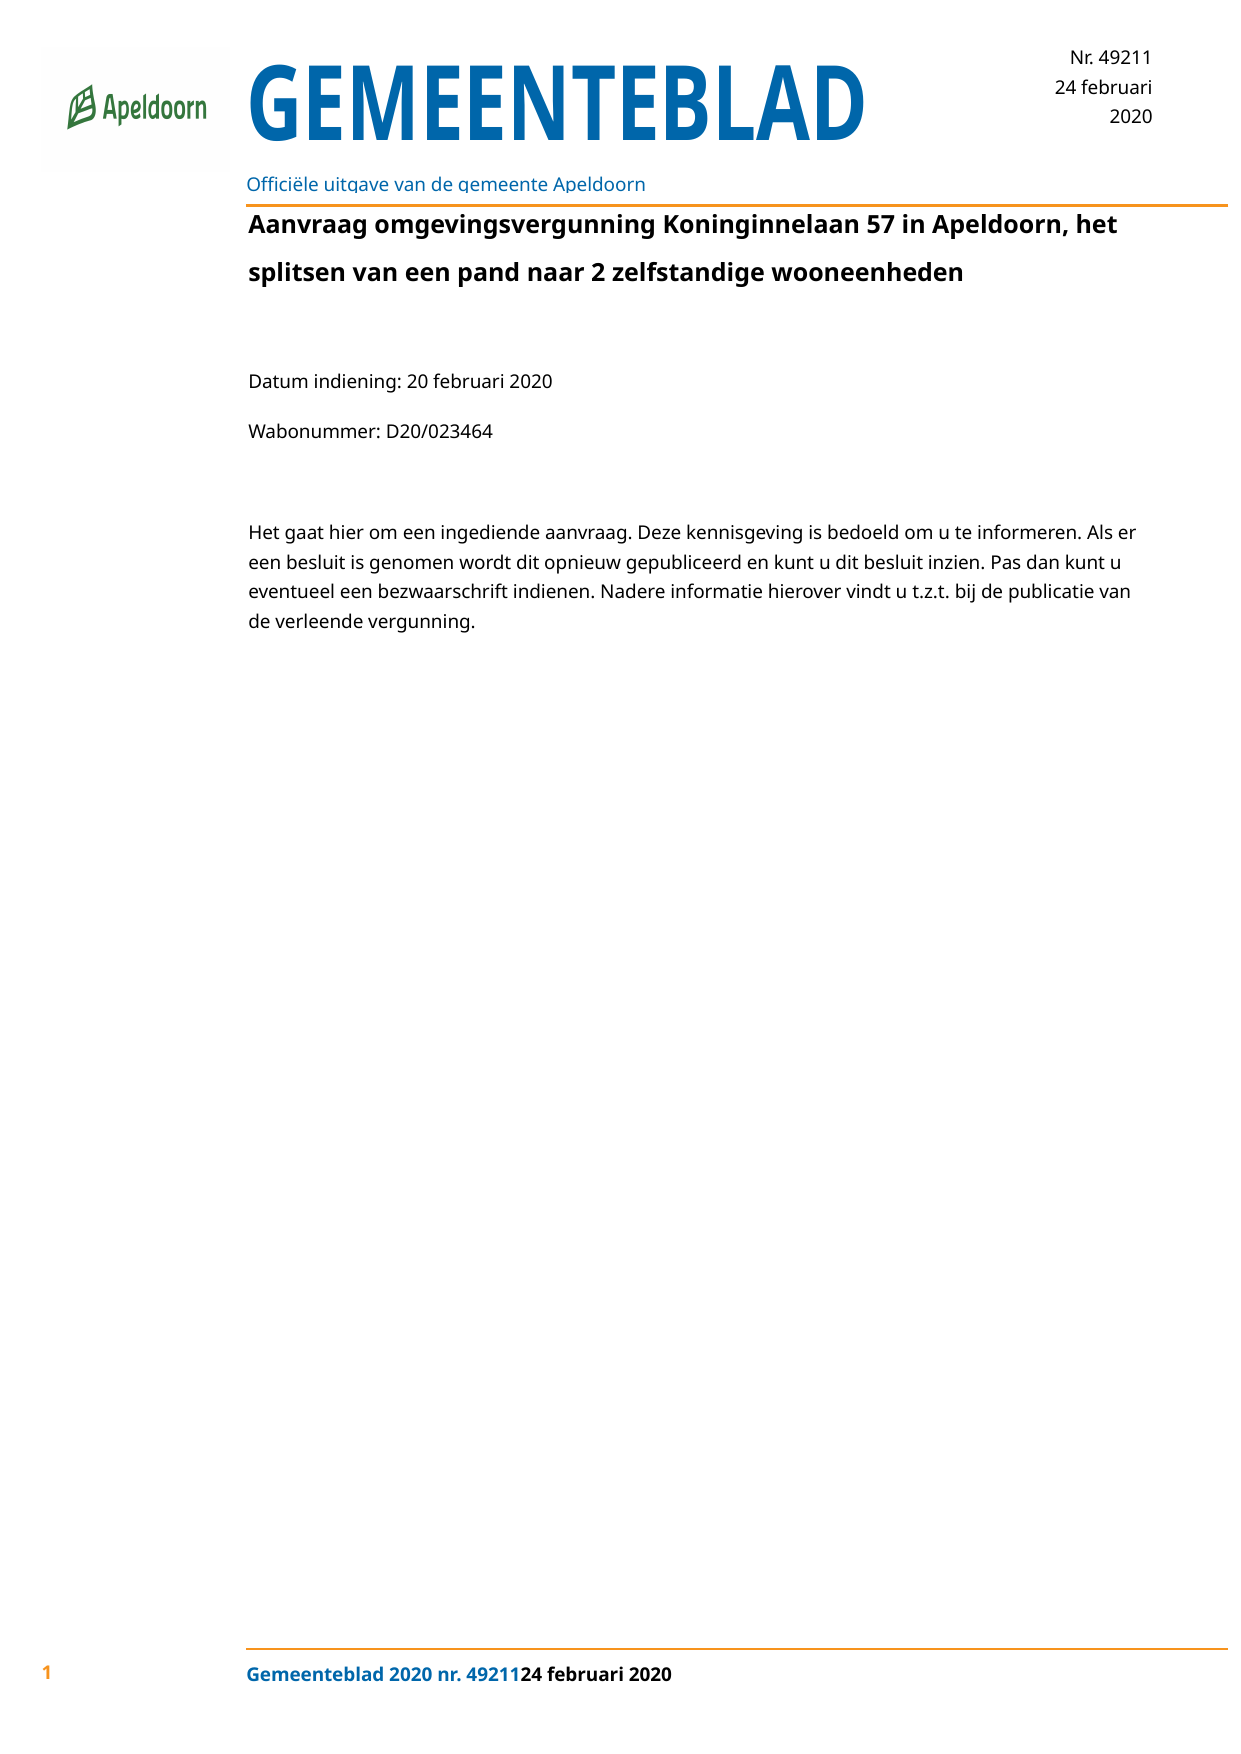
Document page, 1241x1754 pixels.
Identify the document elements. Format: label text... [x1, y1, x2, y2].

text Het gaat hier om een ingediende aanvraag. Deze kennisgeving is bedoeld om u te informeren. Als er een besluit is genomen wordt dit opnieuw gepubliceerd en kunt u dit besluit inzien. Pas dan kunt u eventueel een bezwaarschrift indienen. Nadere informatie hierover vindt u t.z.t. bij de publicatie van de verleende vergunning. [248, 519, 1152, 634]
picture [41, 47, 231, 172]
text Aanvraag omgevingsvergunning Koninginnelaan 57 in Apeldoorn, het splitsen van een pand naar 2 zelfstandige wooneenheden [248, 207, 1152, 288]
text Wabonummer: D20/023464 [248, 419, 1152, 444]
text Datum indiening: 20 februari 2020 [248, 368, 1152, 394]
